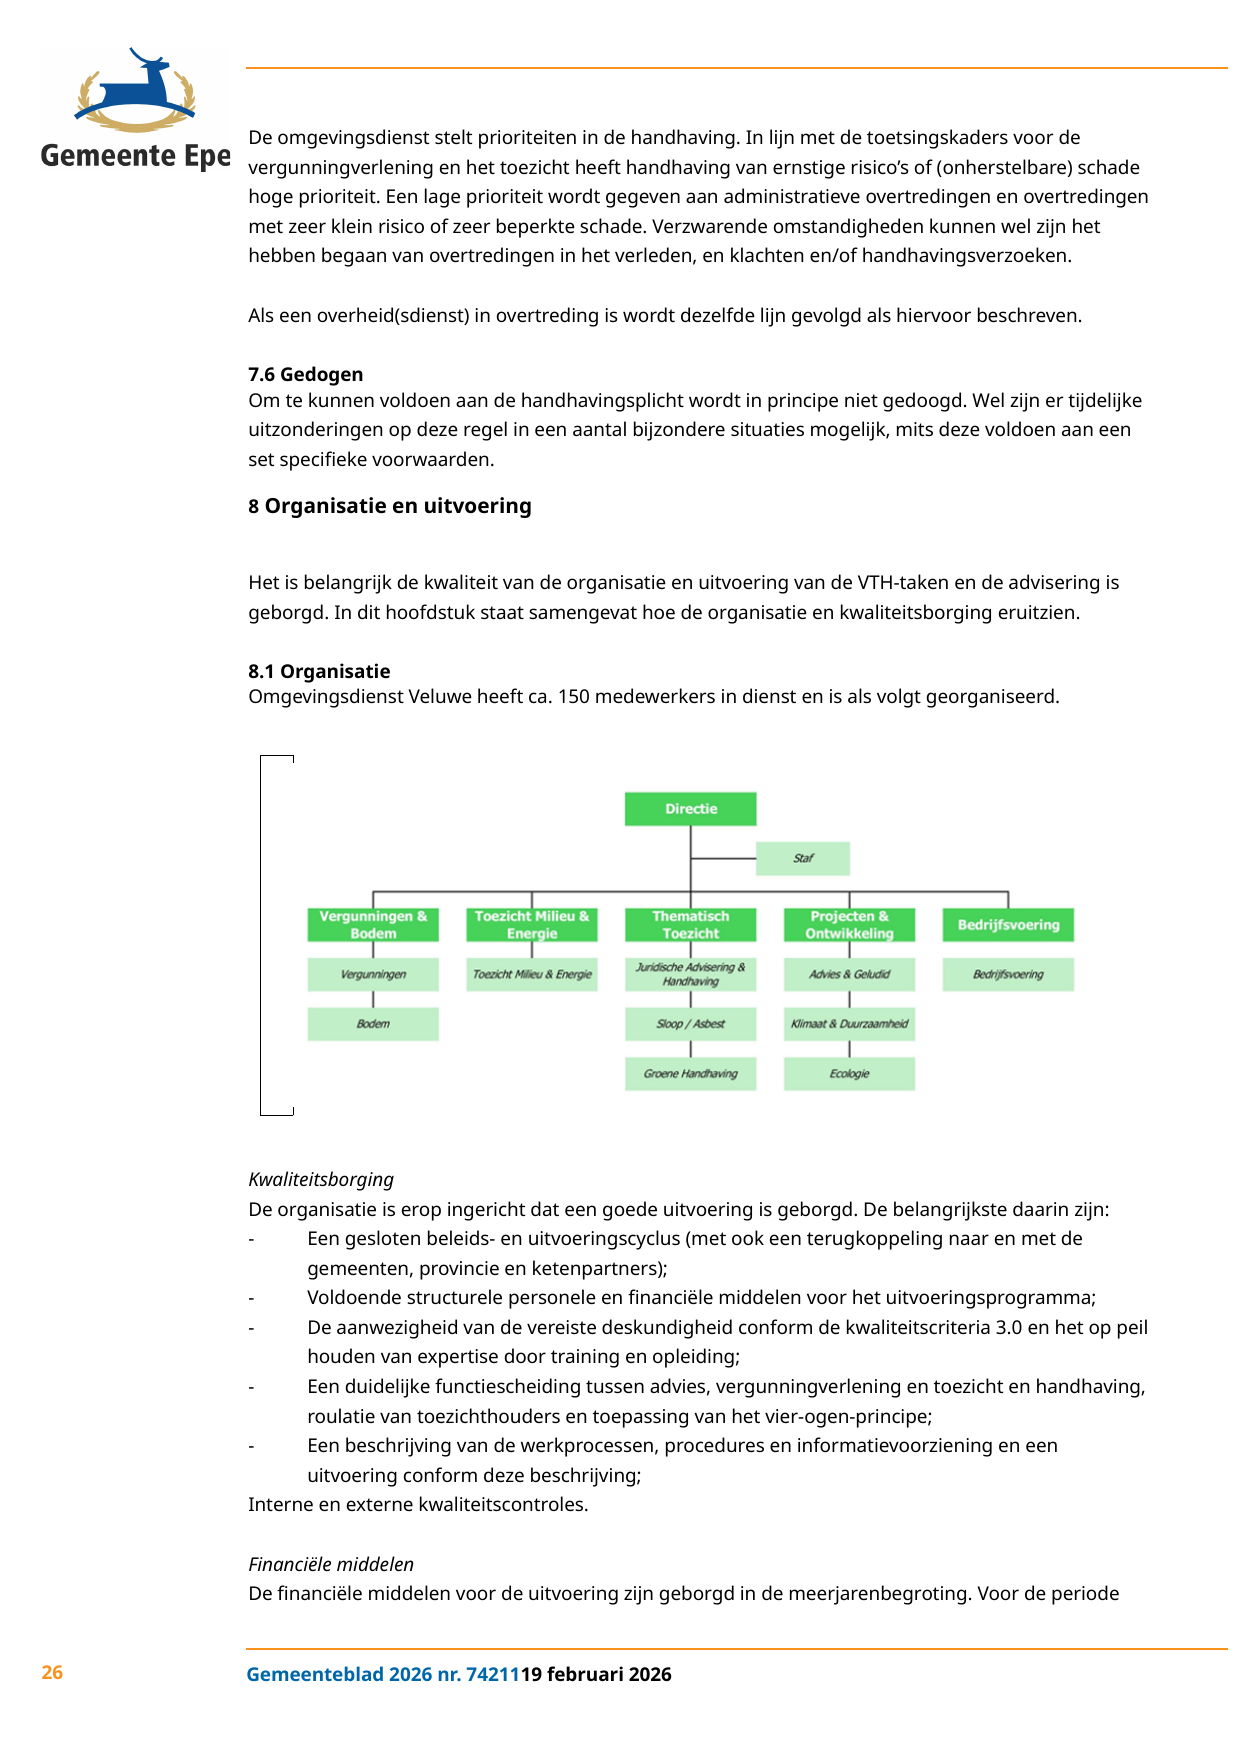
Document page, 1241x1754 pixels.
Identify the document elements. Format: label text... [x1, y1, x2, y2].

text Omgevingsdienst Veluwe heeft ca. 150 medewerkers in dienst en is als volgt georganiseerd. [248, 684, 1152, 709]
list Voldoende structurele personele en financiële middelen voor het uitvoeringsprogramma; [248, 1284, 1152, 1310]
text Interne en externe kwaliteitscontroles. [248, 1492, 1152, 1517]
list De aanwezigheid van de vereiste deskundigheid conform de kwaliteitscriteria 3.0 en het op peil houden van expertise door training en opleiding; [248, 1314, 1152, 1369]
text De organisatie is erop ingericht dat een goede uitvoering is geborgd. De belangrijkste daarin zijn: [248, 1196, 1152, 1221]
text Kwaliteitsborging [248, 1166, 1152, 1192]
text Om te kunnen voldoen aan de handhavingsplicht wordt in principe niet gedoogd. Wel zijn er tijdelijke uitzonderingen op deze regel in een aantal bijzondere situaties mogelijk, mits deze voldoen aan een set specifieke voorwaarden. [248, 387, 1152, 472]
list Een duidelijke functiescheiding tussen advies, vergunningverlening en toezicht en handhaving, roulatie van toezichthouders en toepassing van het vier-ogen-principe; [248, 1373, 1152, 1428]
text De financiële middelen voor de uitvoering zijn geborgd in de meerjarenbegroting. Voor de periode [248, 1580, 1152, 1606]
list Een beschrijving van de werkprocessen, procedures en informatievoorziening en een uitvoering conform deze beschrijving; [248, 1432, 1152, 1488]
text Financiële middelen [248, 1551, 1152, 1576]
picture [268, 763, 1096, 1107]
text De omgevingsdienst stelt prioriteiten in de handhaving. In lijn met de toetsingskaders voor de vergunningverlening en het toezicht heeft handhaving van ernstige risico’s of (onherstelbare) schade hoge prioriteit. Een lage prioriteit wordt gegeven aan administratieve overtredingen en overtredingen met zeer klein risico of zeer beperkte schade. Verzwarende omstandigheden kunnen wel zijn het hebben begaan van overtredingen in het verleden, en klachten en/of handhavingsverzoeken. [248, 124, 1152, 268]
text Het is belangrijk de kwaliteit van de organisatie en uitvoering van de VTH-taken en de advisering is geborgd. In dit hoofdstuk staat samengevat hoe de organisatie en kwaliteitsborging eruitzien. [248, 569, 1152, 624]
text 7.6 Gedogen [248, 361, 1152, 387]
text 8 Organisatie en uitvoering [248, 492, 1152, 520]
text Als een overheid(sdienst) in overtreding is wordt dezelfde lijn gevolgd als hiervoor beschreven. [248, 302, 1152, 328]
picture [41, 47, 231, 172]
text 8.1 Organisatie [248, 658, 1152, 684]
list Een gesloten beleids- en uitvoeringscyclus (met ook een terugkoppeling naar en met de gemeenten, provincie en ketenpartners); [248, 1225, 1152, 1281]
